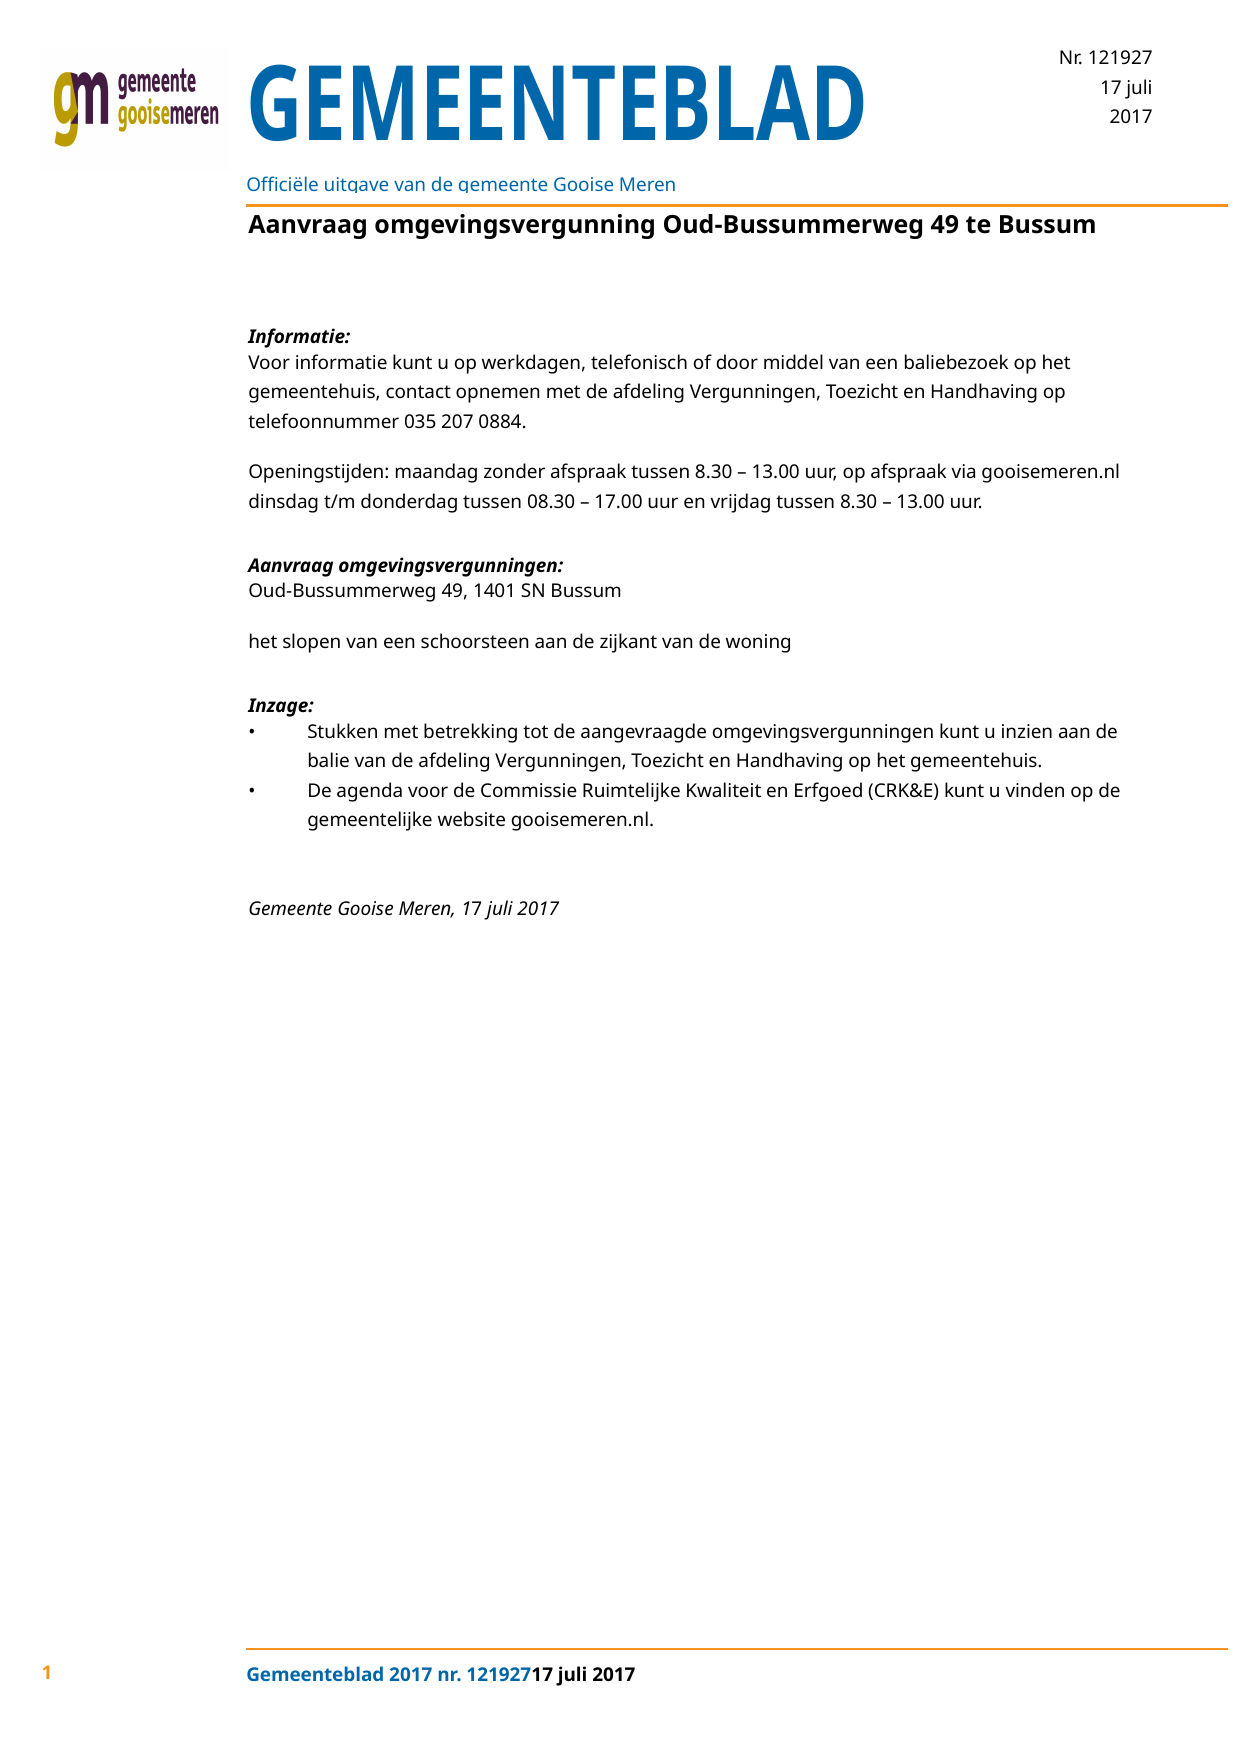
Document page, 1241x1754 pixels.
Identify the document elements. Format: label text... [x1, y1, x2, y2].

list De agenda voor de Commissie Ruimtelijke Kwaliteit en Erfgoed (CRK&E) kunt u vinden op de gemeentelijke website gooisemeren.nl. [248, 777, 1152, 832]
text Informatie: [248, 323, 1152, 349]
text Openingstijden: maandag zonder afspraak tussen 8.30 – 13.00 uur, op afspraak via gooisemeren.nl dinsdag t/m donderdag tussen 08.30 – 17.00 uur en vrijdag tussen 8.30 – 13.00 uur. [248, 458, 1152, 514]
text het slopen van een schoorsteen aan de zijkant van de woning [248, 628, 1152, 654]
list Stukken met betrekking tot de aangevraagde omgevingsvergunningen kunt u inzien aan de balie van de afdeling Vergunningen, Toezicht en Handhaving op het gemeentehuis. [248, 718, 1152, 773]
text Oud-Bussummerweg 49, 1401 SN Bussum [248, 578, 1152, 603]
text Gemeente Gooise Meren, 17 juli 2017 [248, 895, 1152, 921]
text Aanvraag omgevingsvergunningen: [248, 552, 1152, 578]
text Aanvraag omgevingsvergunning Oud-Bussummerweg 49 te Bussum [248, 207, 1152, 241]
text Voor informatie kunt u op werkdagen, telefonisch of door middel van een baliebezoek op het gemeentehuis, contact opnemen met de afdeling Vergunningen, Toezicht en Handhaving op telefoonnummer 035 207 0884. [248, 349, 1152, 434]
picture [41, 47, 231, 172]
text Inzage: [248, 692, 1152, 718]
